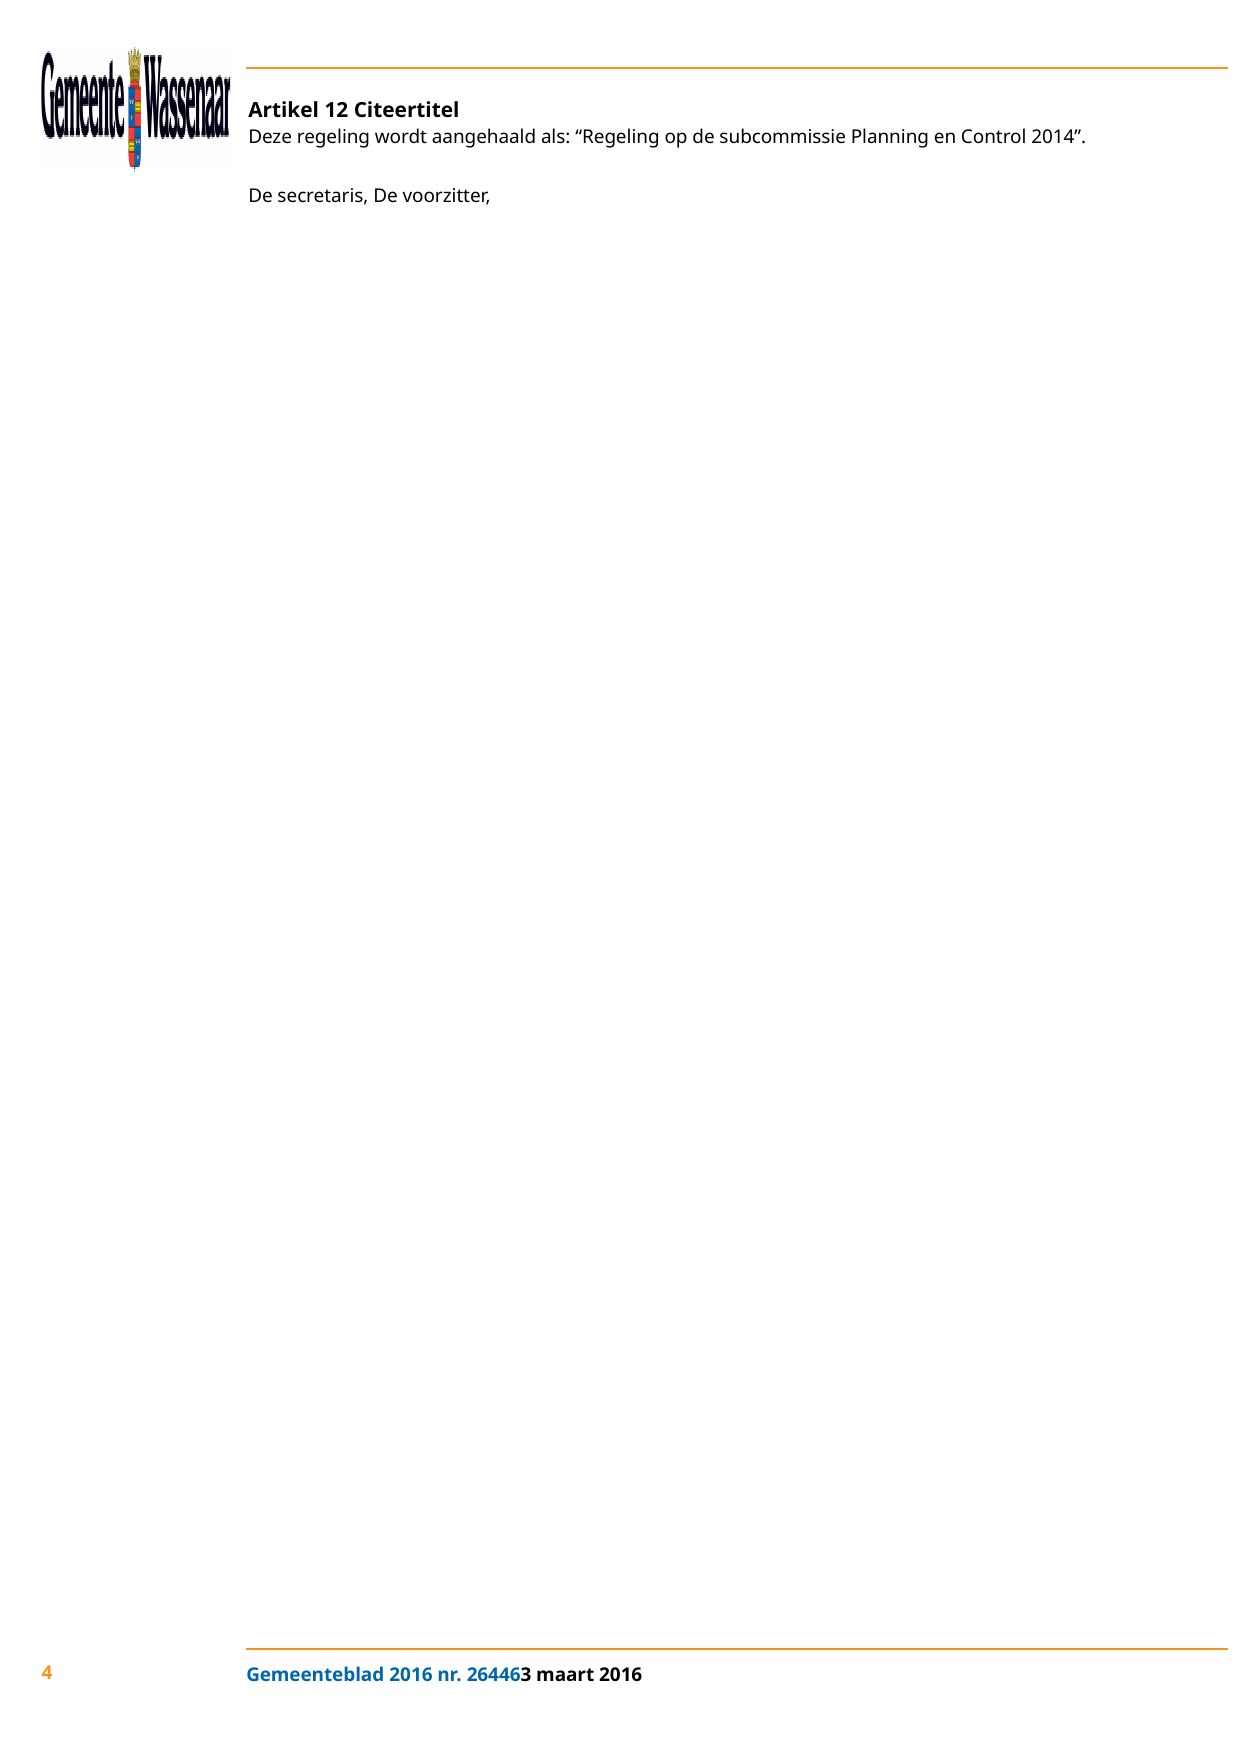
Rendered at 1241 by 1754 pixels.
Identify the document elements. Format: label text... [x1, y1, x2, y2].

picture [41, 47, 231, 172]
text Artikel 12 Citeertitel [248, 95, 1152, 123]
text Deze regeling wordt aangehaald als: “Regeling op de subcommissie Planning en Control 2014”. [248, 123, 1152, 149]
text De secretaris, De voorzitter, [248, 182, 1152, 208]
